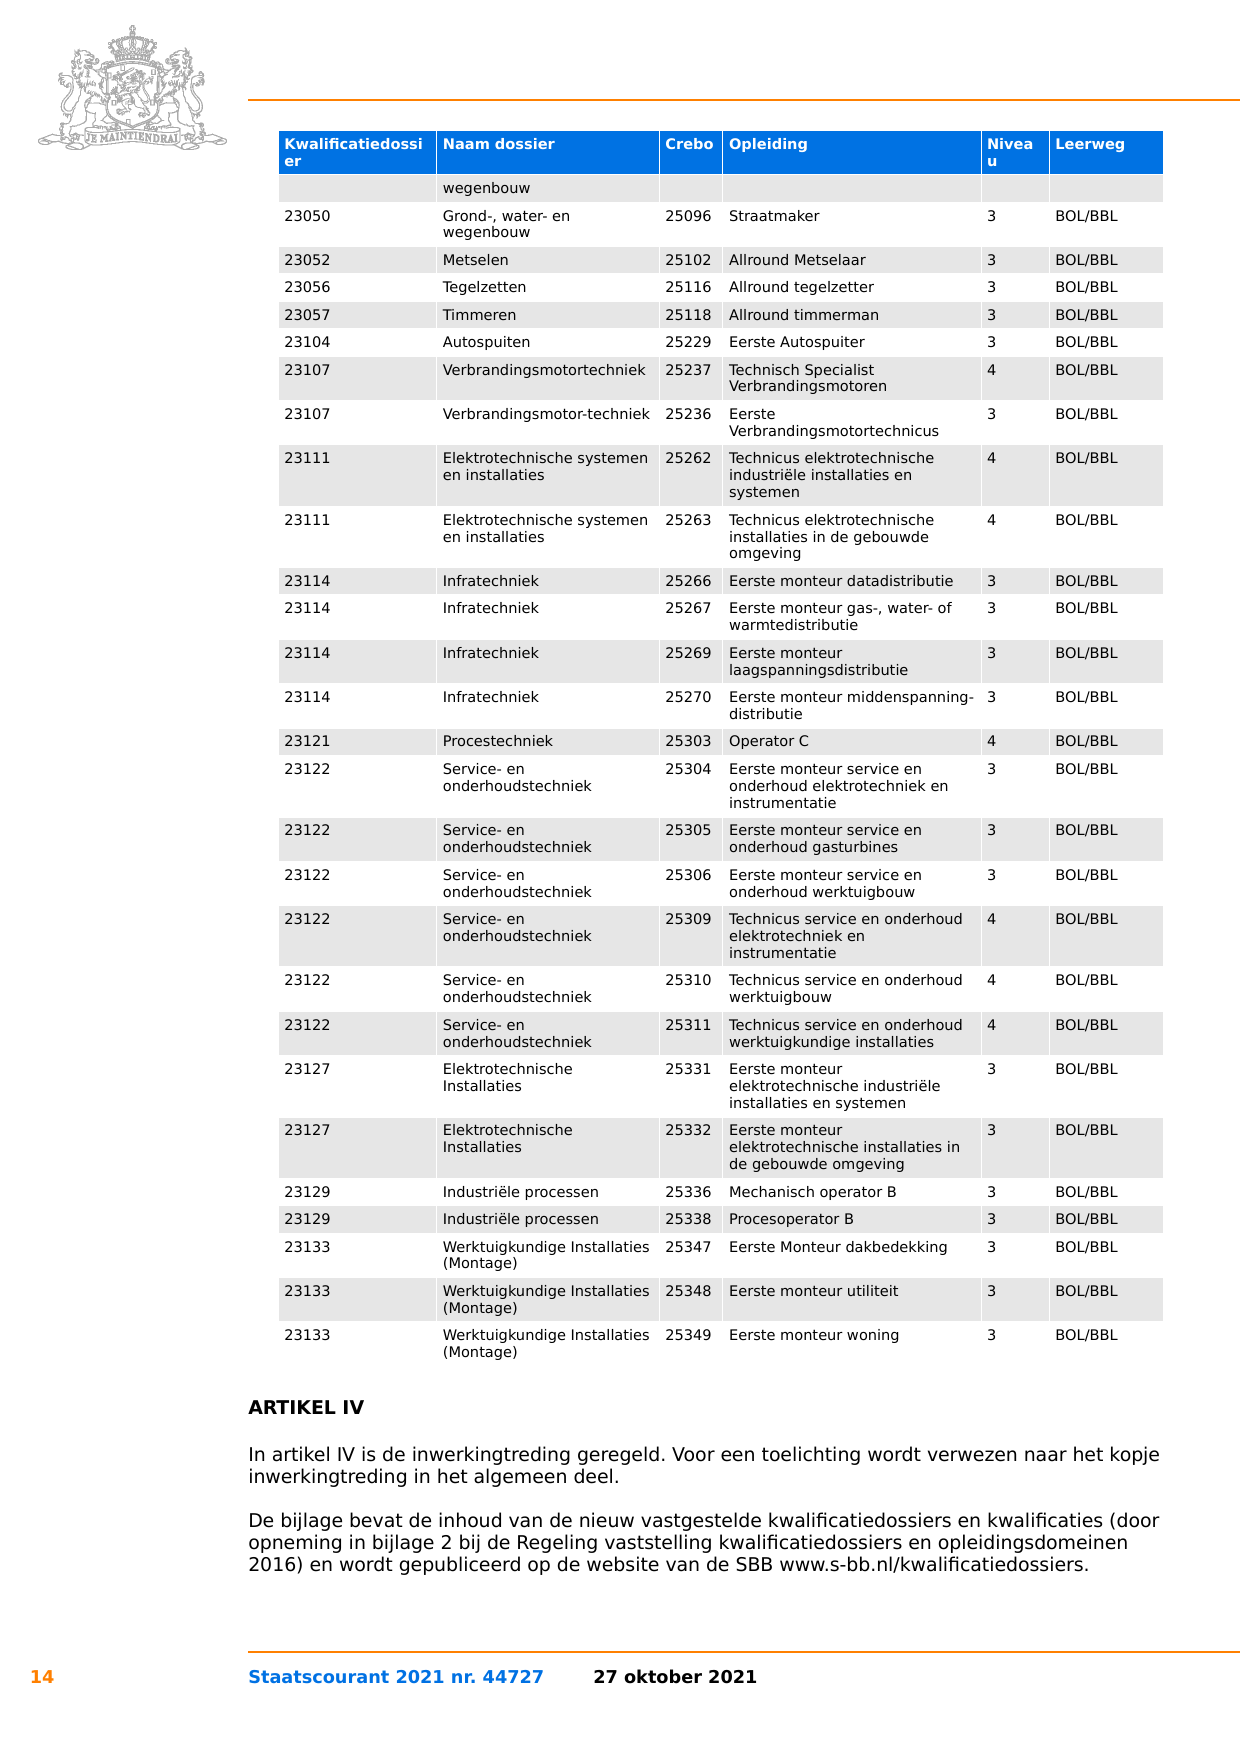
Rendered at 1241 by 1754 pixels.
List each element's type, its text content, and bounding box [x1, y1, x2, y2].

table_cell 25269 [660, 640, 722, 683]
table_cell 23122 [279, 1012, 436, 1055]
table_cell BOL/BBL [1050, 203, 1163, 246]
table_cell 3 [982, 401, 1049, 444]
table_cell 25331 [660, 1056, 722, 1117]
table_cell 25236 [660, 401, 722, 444]
table_cell BOL/BBL [1050, 302, 1163, 328]
table_cell Eerste monteur service en onderhoud werktuigbouw [723, 862, 981, 905]
table_cell Service- en onderhoudstechniek [437, 862, 659, 905]
table_cell 25270 [660, 684, 722, 728]
table_cell 3 [982, 568, 1049, 594]
table_cell 23114 [279, 596, 436, 639]
table_cell 4 [982, 1012, 1049, 1055]
table_cell 23133 [279, 1234, 436, 1277]
table_cell [723, 175, 981, 202]
table_cell BOL/BBL [1050, 1118, 1163, 1178]
table_cell Service- en onderhoudstechniek [437, 968, 659, 1011]
table_cell 4 [982, 729, 1049, 755]
table_cell BOL/BBL [1050, 1278, 1163, 1321]
table_cell BOL/BBL [1050, 568, 1163, 594]
table_cell Eerste monteur elektrotechnische industriële installaties en systemen [723, 1056, 981, 1117]
table_cell 25309 [660, 906, 722, 966]
table_cell 23056 [279, 275, 436, 301]
table_cell Mechanisch operator B [723, 1179, 981, 1205]
table_cell 3 [982, 756, 1049, 816]
table_cell Eerste monteur elektrotechnische installaties in de gebouwde omgeving [723, 1118, 981, 1178]
table_cell BOL/BBL [1050, 756, 1163, 816]
table_cell Eerste Autospuiter [723, 329, 981, 356]
table_cell Eerste monteur service en onderhoud elektrotechniek en instrumentatie [723, 756, 981, 816]
table_cell Technicus service en onderhoud elektrotechniek en instrumentatie [723, 906, 981, 966]
table_cell Timmeren [437, 302, 659, 328]
table_cell Service- en onderhoudstechniek [437, 818, 659, 861]
table_cell 3 [982, 1278, 1049, 1321]
table_cell BOL/BBL [1050, 968, 1163, 1011]
table_cell Werktuigkundige Installaties (Montage) [437, 1323, 659, 1366]
table_cell Service- en onderhoudstechniek [437, 1012, 659, 1055]
table_cell BOL/BBL [1050, 818, 1163, 861]
table_cell Eerste monteur woning [723, 1323, 981, 1366]
table_cell 23122 [279, 756, 436, 816]
table_cell 4 [982, 507, 1049, 567]
table_cell 3 [982, 1056, 1049, 1117]
table_cell 23104 [279, 329, 436, 356]
table_cell 23121 [279, 729, 436, 755]
table_cell Eerste monteur service en onderhoud gasturbines [723, 818, 981, 861]
table_cell Grond-, water- en wegenbouw [437, 203, 659, 246]
table_cell BOL/BBL [1050, 1179, 1163, 1205]
table_cell Technicus service en onderhoud werktuigkundige installaties [723, 1012, 981, 1055]
table_cell Infratechniek [437, 568, 659, 594]
table_cell BOL/BBL [1050, 247, 1163, 273]
table_cell 3 [982, 640, 1049, 683]
table_cell Eerste monteur middenspanning-distributie [723, 684, 981, 728]
table_cell BOL/BBL [1050, 329, 1163, 356]
table_cell 25102 [660, 247, 722, 273]
table_cell Allround timmerman [723, 302, 981, 328]
table_cell 25349 [660, 1323, 722, 1366]
table_cell 25304 [660, 756, 722, 816]
table_cell Service- en onderhoudstechniek [437, 906, 659, 966]
table_cell BOL/BBL [1050, 1234, 1163, 1277]
table_header Kwalificatiedossier [279, 131, 436, 174]
table_cell Metselen [437, 247, 659, 273]
table_cell 25116 [660, 275, 722, 301]
table_cell 23111 [279, 445, 436, 506]
table_cell BOL/BBL [1050, 507, 1163, 567]
table_cell Elektrotechnische systemen en installaties [437, 445, 659, 506]
table_cell Eerste Verbrandingsmotortechnicus [723, 401, 981, 444]
table_cell Werktuigkundige Installaties (Montage) [437, 1278, 659, 1321]
table_cell BOL/BBL [1050, 445, 1163, 506]
table_cell 3 [982, 862, 1049, 905]
table_cell 25310 [660, 968, 722, 1011]
table_cell 25306 [660, 862, 722, 905]
table_cell Eerste Monteur dakbedekking [723, 1234, 981, 1277]
table_cell 3 [982, 1206, 1049, 1233]
table_cell BOL/BBL [1050, 357, 1163, 400]
table_cell 25263 [660, 507, 722, 567]
table_cell 25266 [660, 568, 722, 594]
table_cell 3 [982, 203, 1049, 246]
table_cell 23052 [279, 247, 436, 273]
table_cell 23133 [279, 1323, 436, 1366]
table_cell 4 [982, 445, 1049, 506]
table_cell 25096 [660, 203, 722, 246]
table_cell BOL/BBL [1050, 1056, 1163, 1117]
table_cell 23057 [279, 302, 436, 328]
table_cell Elektrotechnische Installaties [437, 1118, 659, 1178]
table_cell BOL/BBL [1050, 862, 1163, 905]
table_cell BOL/BBL [1050, 401, 1163, 444]
table_cell 3 [982, 1234, 1049, 1277]
table_cell [279, 175, 436, 202]
table_cell 23050 [279, 203, 436, 246]
table_cell 3 [982, 1118, 1049, 1178]
table_cell 23129 [279, 1179, 436, 1205]
table_cell 23127 [279, 1118, 436, 1178]
table_cell 23107 [279, 357, 436, 400]
table_cell 3 [982, 818, 1049, 861]
table_cell Autospuiten [437, 329, 659, 356]
table_cell Technicus elektrotechnische industriële installaties en systemen [723, 445, 981, 506]
table_header Leerweg [1050, 131, 1163, 174]
picture [38, 25, 227, 150]
table_cell 25311 [660, 1012, 722, 1055]
table_cell 3 [982, 275, 1049, 301]
table_cell BOL/BBL [1050, 1323, 1163, 1366]
table_cell 25237 [660, 357, 722, 400]
table_cell 25336 [660, 1179, 722, 1205]
table_cell BOL/BBL [1050, 1012, 1163, 1055]
table_cell wegenbouw [437, 175, 659, 202]
table_cell Allround tegelzetter [723, 275, 981, 301]
table_cell Infratechniek [437, 640, 659, 683]
table_cell 3 [982, 329, 1049, 356]
table_cell 25305 [660, 818, 722, 861]
table_cell 25267 [660, 596, 722, 639]
table_header Opleiding [723, 131, 981, 174]
table_cell 23122 [279, 968, 436, 1011]
table_header Naam dossier [437, 131, 659, 174]
table_cell [1050, 175, 1163, 202]
table_cell Verbrandingsmotortechniek [437, 357, 659, 400]
table_cell [982, 175, 1049, 202]
table_cell Straatmaker [723, 203, 981, 246]
table_cell 25348 [660, 1278, 722, 1321]
table_cell Technisch Specialist Verbrandingsmotoren [723, 357, 981, 400]
table_cell Service- en onderhoudstechniek [437, 756, 659, 816]
table_cell 23122 [279, 818, 436, 861]
table_cell 4 [982, 357, 1049, 400]
table_cell Procestechniek [437, 729, 659, 755]
text In artikel IV is de inwerkingtreding geregeld. Voor een toelichting wordt verwezen naar het kopje inwerkingtreding in het algemeen deel. [248, 1444, 1163, 1488]
table_cell Industriële processen [437, 1206, 659, 1233]
table_cell Werktuigkundige Installaties (Montage) [437, 1234, 659, 1277]
table_cell Eerste monteur gas-, water- of warmtedistributie [723, 596, 981, 639]
table_cell Procesoperator B [723, 1206, 981, 1233]
table_cell 25338 [660, 1206, 722, 1233]
table_cell Eerste monteur laagspanningsdistributie [723, 640, 981, 683]
table_cell 25262 [660, 445, 722, 506]
table_cell Elektrotechnische Installaties [437, 1056, 659, 1117]
table_cell 23114 [279, 568, 436, 594]
table_cell 23107 [279, 401, 436, 444]
table_cell BOL/BBL [1050, 640, 1163, 683]
table_cell BOL/BBL [1050, 906, 1163, 966]
table_cell Elektrotechnische systemen en installaties [437, 507, 659, 567]
table_header Crebo [660, 131, 722, 174]
table_cell Infratechniek [437, 684, 659, 728]
table_cell BOL/BBL [1050, 729, 1163, 755]
table_cell 3 [982, 596, 1049, 639]
table_cell BOL/BBL [1050, 596, 1163, 639]
table_header Niveau [982, 131, 1049, 174]
table_cell 25118 [660, 302, 722, 328]
subtitle ARTIKEL IV [248, 1397, 1163, 1419]
table_cell 3 [982, 1179, 1049, 1205]
table_cell Industriële processen [437, 1179, 659, 1205]
table_cell 3 [982, 302, 1049, 328]
table_cell 23129 [279, 1206, 436, 1233]
table_cell Technicus elektrotechnische installaties in de gebouwde omgeving [723, 507, 981, 567]
table_cell 23114 [279, 684, 436, 728]
table_cell 23133 [279, 1278, 436, 1321]
table_cell [660, 175, 722, 202]
table_cell Infratechniek [437, 596, 659, 639]
table_cell 23122 [279, 862, 436, 905]
table_cell 3 [982, 684, 1049, 728]
table_cell 25332 [660, 1118, 722, 1178]
table_cell Eerste monteur datadistributie [723, 568, 981, 594]
table_cell Verbrandingsmotor-techniek [437, 401, 659, 444]
table_cell BOL/BBL [1050, 1206, 1163, 1233]
table_cell 3 [982, 1323, 1049, 1366]
table_cell BOL/BBL [1050, 275, 1163, 301]
table_cell 23127 [279, 1056, 436, 1117]
table_cell 23122 [279, 906, 436, 966]
table_cell 4 [982, 906, 1049, 966]
table_cell Eerste monteur utiliteit [723, 1278, 981, 1321]
table_cell 4 [982, 968, 1049, 1011]
table_cell BOL/BBL [1050, 684, 1163, 728]
table_cell Tegelzetten [437, 275, 659, 301]
table_cell Allround Metselaar [723, 247, 981, 273]
table_cell 25303 [660, 729, 722, 755]
text De bijlage bevat de inhoud van de nieuw vastgestelde kwalificatiedossiers en kwalificaties (door opneming in bijlage 2 bij de Regeling vaststelling kwalificatiedossiers en opleidingsdomeinen 2016) en wordt gepubliceerd op de website van de SBB www.s-bb.nl/kwalificatiedossiers. [248, 1510, 1163, 1576]
table_cell 23114 [279, 640, 436, 683]
table_cell 25229 [660, 329, 722, 356]
table_cell Technicus service en onderhoud werktuigbouw [723, 968, 981, 1011]
table_cell 23111 [279, 507, 436, 567]
table_cell Operator C [723, 729, 981, 755]
table_cell 3 [982, 247, 1049, 273]
table_cell 25347 [660, 1234, 722, 1277]
